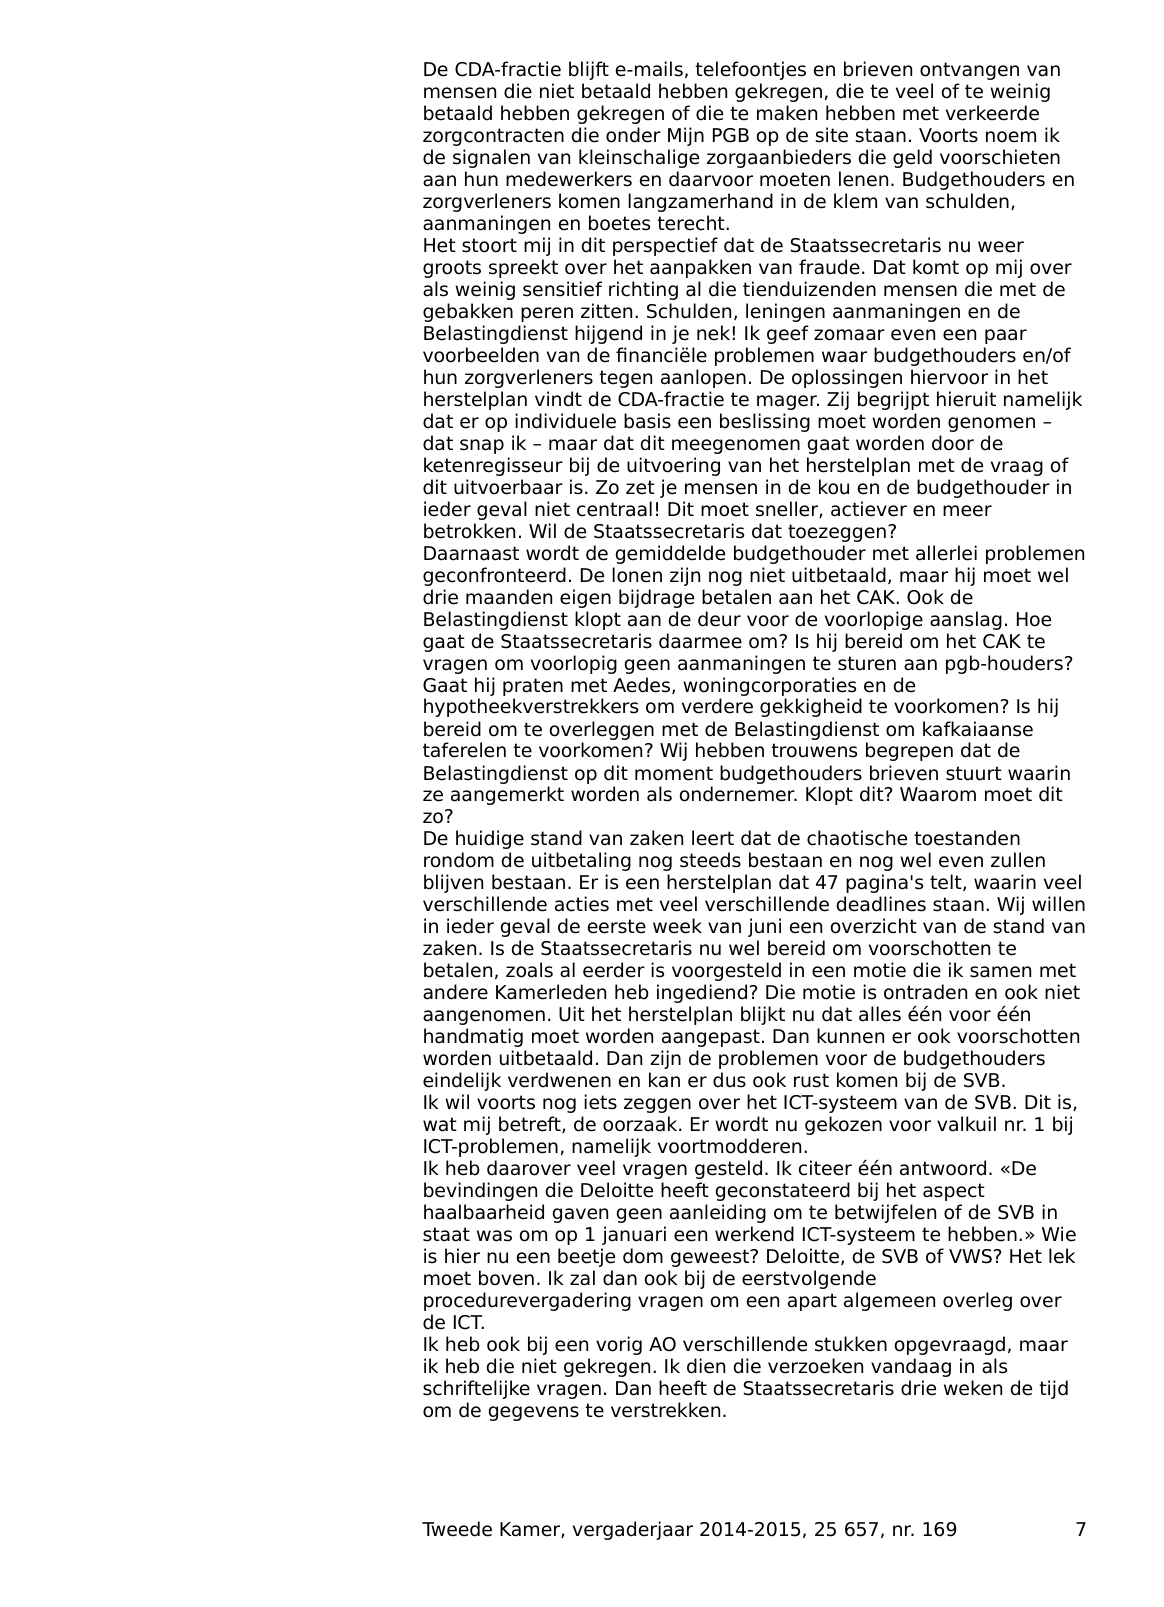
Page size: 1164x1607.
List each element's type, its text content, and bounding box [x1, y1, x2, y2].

text Ik heb ook bij een vorig AO verschillende stukken opgevraagd, maar ik heb die niet gekregen. Ik dien die verzoeken vandaag in als schriftelijke vragen. Dan heeft de Staatssecretaris drie weken de tijd om de gegevens te verstrekken. [422, 1334, 1087, 1422]
text Het stoort mij in dit perspectief dat de Staatssecretaris nu weer groots spreekt over het aanpakken van fraude. Dat komt op mij over als weinig sensitief richting al die tienduizenden mensen die met de gebakken peren zitten. Schulden, leningen aanmaningen en de Belastingdienst hijgend in je nek! Ik geef zomaar even een paar voorbeelden van de financiële problemen waar budgethouders en/of hun zorgverleners tegen aanlopen. De oplossingen hiervoor in het herstelplan vindt de CDA-fractie te mager. Zij begrijpt hieruit namelijk dat er op individuele basis een beslissing moet worden genomen – dat snap ik – maar dat dit meegenomen gaat worden door de ketenregisseur bij de uitvoering van het herstelplan met de vraag of dit uitvoerbaar is. Zo zet je mensen in de kou en de budgethouder in ieder geval niet centraal! Dit moet sneller, actiever en meer betrokken. Wil de Staatssecretaris dat toezeggen? [422, 235, 1087, 543]
text Ik wil voorts nog iets zeggen over het ICT-systeem van de SVB. Dit is, wat mij betreft, de oorzaak. Er wordt nu gekozen voor valkuil nr. 1 bij ICT-problemen, namelijk voortmodderen. [422, 1092, 1087, 1158]
text Ik heb daarover veel vragen gesteld. Ik citeer één antwoord. «De bevindingen die Deloitte heeft geconstateerd bij het aspect haalbaarheid gaven geen aanleiding om te betwijfelen of de SVB in staat was om op 1 januari een werkend ICT-systeem te hebben.» Wie is hier nu een beetje dom geweest? Deloitte, de SVB of VWS? Het lek moet boven. Ik zal dan ook bij de eerstvolgende procedurevergadering vragen om een apart algemeen overleg over de ICT. [422, 1158, 1087, 1334]
text De huidige stand van zaken leert dat de chaotische toestanden rondom de uitbetaling nog steeds bestaan en nog wel even zullen blijven bestaan. Er is een herstelplan dat 47 pagina's telt, waarin veel verschillende acties met veel verschillende deadlines staan. Wij willen in ieder geval de eerste week van juni een overzicht van de stand van zaken. Is de Staatssecretaris nu wel bereid om voorschotten te betalen, zoals al eerder is voorgesteld in een motie die ik samen met andere Kamerleden heb ingediend? Die motie is ontraden en ook niet aangenomen. Uit het herstelplan blijkt nu dat alles één voor één handmatig moet worden aangepast. Dan kunnen er ook voorschotten worden uitbetaald. Dan zijn de problemen voor de budgethouders eindelijk verdwenen en kan er dus ook rust komen bij de SVB. [422, 828, 1087, 1092]
text De CDA-fractie blijft e-mails, telefoontjes en brieven ontvangen van mensen die niet betaald hebben gekregen, die te veel of te weinig betaald hebben gekregen of die te maken hebben met verkeerde zorgcontracten die onder Mijn PGB op de site staan. Voorts noem ik de signalen van kleinschalige zorgaanbieders die geld voorschieten aan hun medewerkers en daarvoor moeten lenen. Budgethouders en zorgverleners komen langzamerhand in de klem van schulden, aanmaningen en boetes terecht. [422, 59, 1087, 235]
text Daarnaast wordt de gemiddelde budgethouder met allerlei problemen geconfronteerd. De lonen zijn nog niet uitbetaald, maar hij moet wel drie maanden eigen bijdrage betalen aan het CAK. Ook de Belastingdienst klopt aan de deur voor de voorlopige aanslag. Hoe gaat de Staatssecretaris daarmee om? Is hij bereid om het CAK te vragen om voorlopig geen aanmaningen te sturen aan pgb-houders? Gaat hij praten met Aedes, woningcorporaties en de hypotheekverstrekkers om verdere gekkigheid te voorkomen? Is hij bereid om te overleggen met de Belastingdienst om kafkaiaanse taferelen te voorkomen? Wij hebben trouwens begrepen dat de Belastingdienst op dit moment budgethouders brieven stuurt waarin ze aangemerkt worden als ondernemer. Klopt dit? Waarom moet dit zo? [422, 543, 1087, 828]
